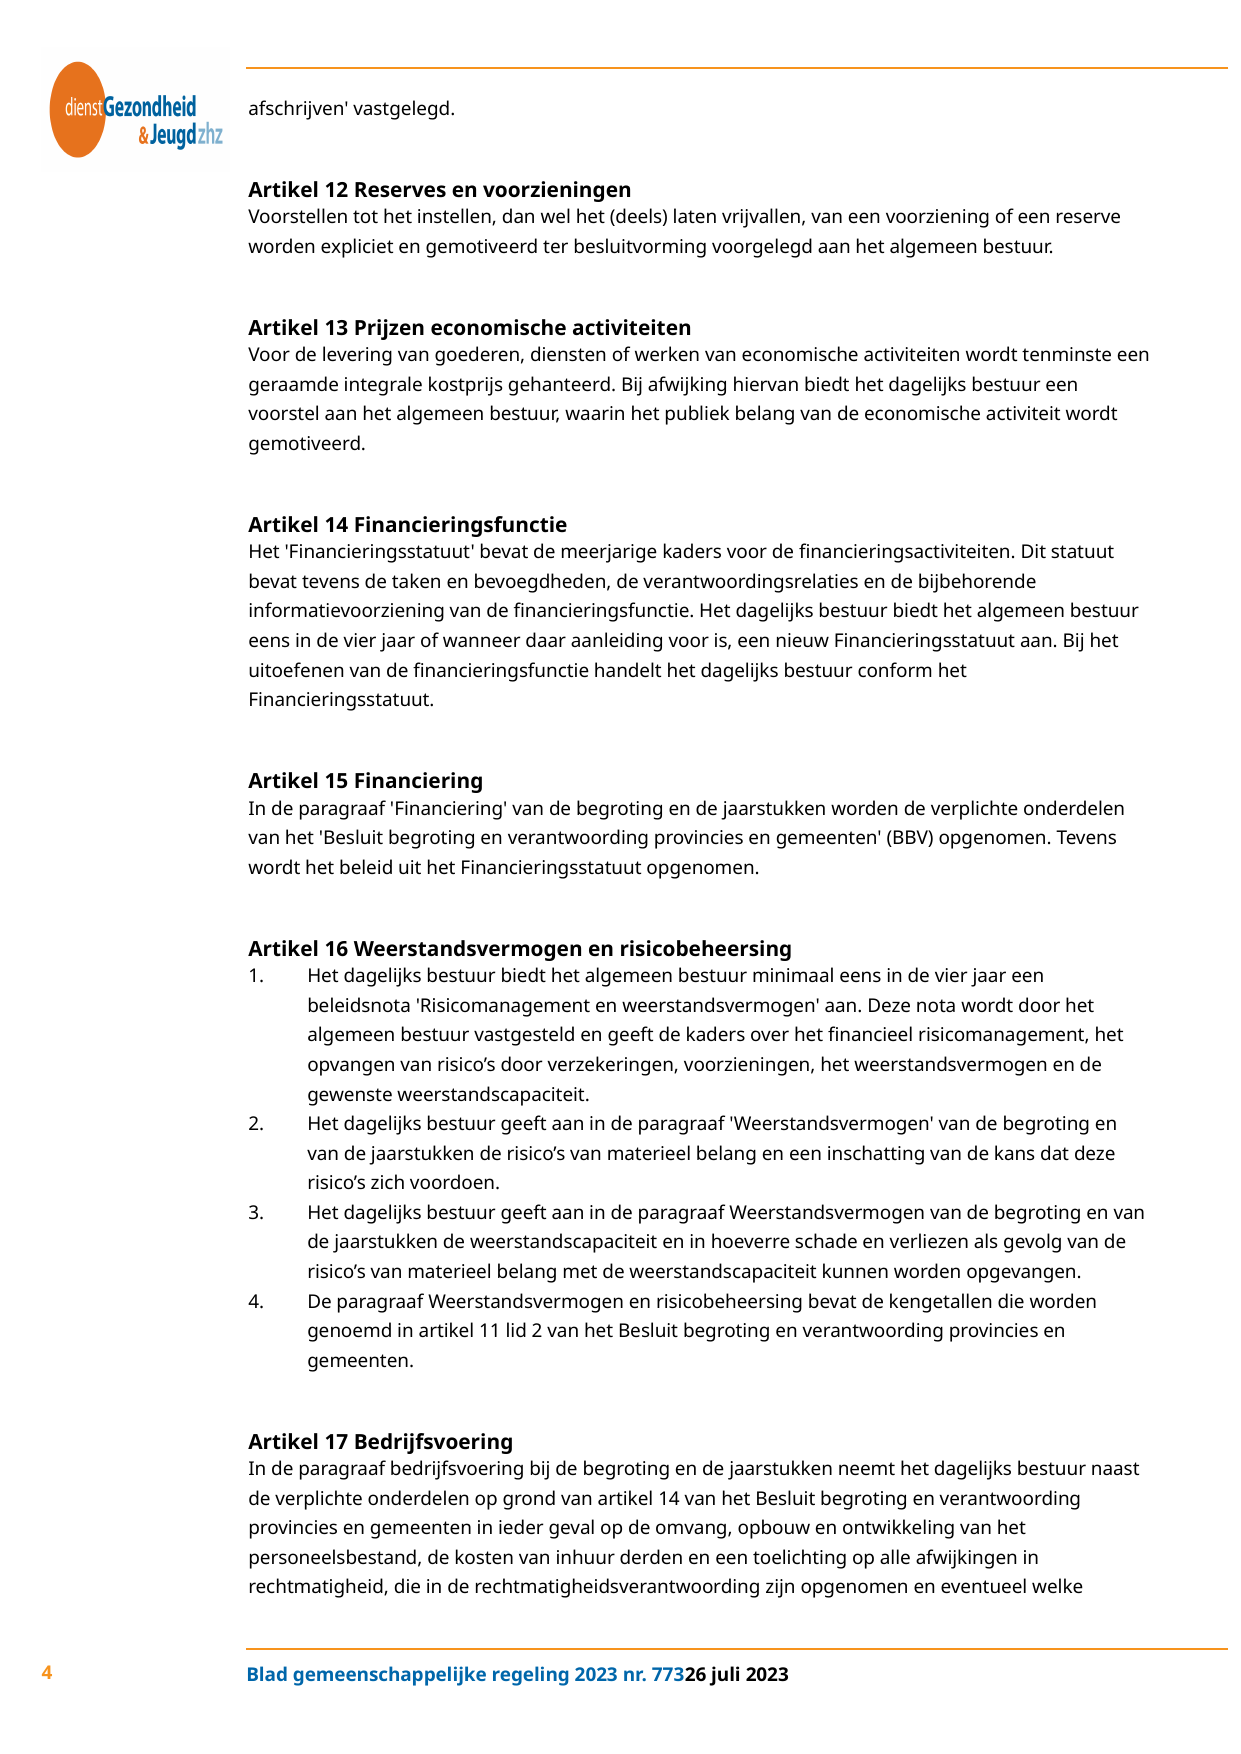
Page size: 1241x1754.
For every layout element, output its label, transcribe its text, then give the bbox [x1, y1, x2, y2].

picture [41, 47, 231, 172]
list De paragraaf Weerstandsvermogen en risicobeheersing bevat de kengetallen die worden genoemd in artikel 11 lid 2 van het Besluit begroting en verantwoording provincies en gemeenten. [248, 1288, 1152, 1373]
text Artikel 13 Prijzen economische activiteiten [248, 313, 1152, 341]
text afschrijven' vastgelegd. [248, 95, 1152, 121]
list Het dagelijks bestuur geeft aan in de paragraaf Weerstandsvermogen van de begroting en van de jaarstukken de weerstandscapaciteit en in hoeverre schade en verliezen als gevolg van de risico’s van materieel belang met de weerstandscapaciteit kunnen worden opgevangen. [248, 1199, 1152, 1284]
text Artikel 16 Weerstandsvermogen en risicobeheersing [248, 934, 1152, 962]
text Voorstellen tot het instellen, dan wel het (deels) laten vrijvallen, van een voorziening of een reserve worden expliciet en gemotiveerd ter besluitvorming voorgelegd aan het algemeen bestuur. [248, 203, 1152, 258]
text Artikel 12 Reserves en voorzieningen [248, 175, 1152, 203]
text Voor de levering van goederen, diensten of werken van economische activiteiten wordt tenminste een geraamde integrale kostprijs gehanteerd. Bij afwijking hiervan biedt het dagelijks bestuur een voorstel aan het algemeen bestuur, waarin het publiek belang van de economische activiteit wordt gemotiveerd. [248, 341, 1152, 456]
list Het dagelijks bestuur geeft aan in de paragraaf 'Weerstandsvermogen' van de begroting en van de jaarstukken de risico’s van materieel belang en een inschatting van de kans dat deze risico’s zich voordoen. [248, 1110, 1152, 1195]
text In de paragraaf 'Financiering' van de begroting en de jaarstukken worden de verplichte onderdelen van het 'Besluit begroting en verantwoording provincies en gemeenten' (BBV) opgenomen. Tevens wordt het beleid uit het Financieringsstatuut opgenomen. [248, 795, 1152, 880]
text In de paragraaf bedrijfsvoering bij de begroting en de jaarstukken neemt het dagelijks bestuur naast de verplichte onderdelen op grond van artikel 14 van het Besluit begroting en verantwoording provincies en gemeenten in ieder geval op de omvang, opbouw en ontwikkeling van het personeelsbestand, de kosten van inhuur derden en een toelichting op alle afwijkingen in rechtmatigheid, die in de rechtmatigheidsverantwoording zijn opgenomen en eventueel welke [248, 1455, 1152, 1599]
text Het 'Financieringsstatuut' bevat de meerjarige kaders voor de financieringsactiviteiten. Dit statuut bevat tevens de taken en bevoegdheden, de verantwoordingsrelaties en de bijbehorende informatievoorziening van de financieringsfunctie. Het dagelijks bestuur biedt het algemeen bestuur eens in de vier jaar of wanneer daar aanleiding voor is, een nieuw Financieringsstatuut aan. Bij het uitoefenen van de financieringsfunctie handelt het dagelijks bestuur conform het Financieringsstatuut. [248, 538, 1152, 712]
text Artikel 17 Bedrijfsvoering [248, 1427, 1152, 1455]
text Artikel 15 Financiering [248, 766, 1152, 795]
text Artikel 14 Financieringsfunctie [248, 510, 1152, 538]
list Het dagelijks bestuur biedt het algemeen bestuur minimaal eens in de vier jaar een beleidsnota 'Risicomanagement en weerstandsvermogen' aan. Deze nota wordt door het algemeen bestuur vastgesteld en geeft de kaders over het financieel risicomanagement, het opvangen van risico’s door verzekeringen, voorzieningen, het weerstandsvermogen en de gewenste weerstandscapaciteit. [248, 962, 1152, 1106]
